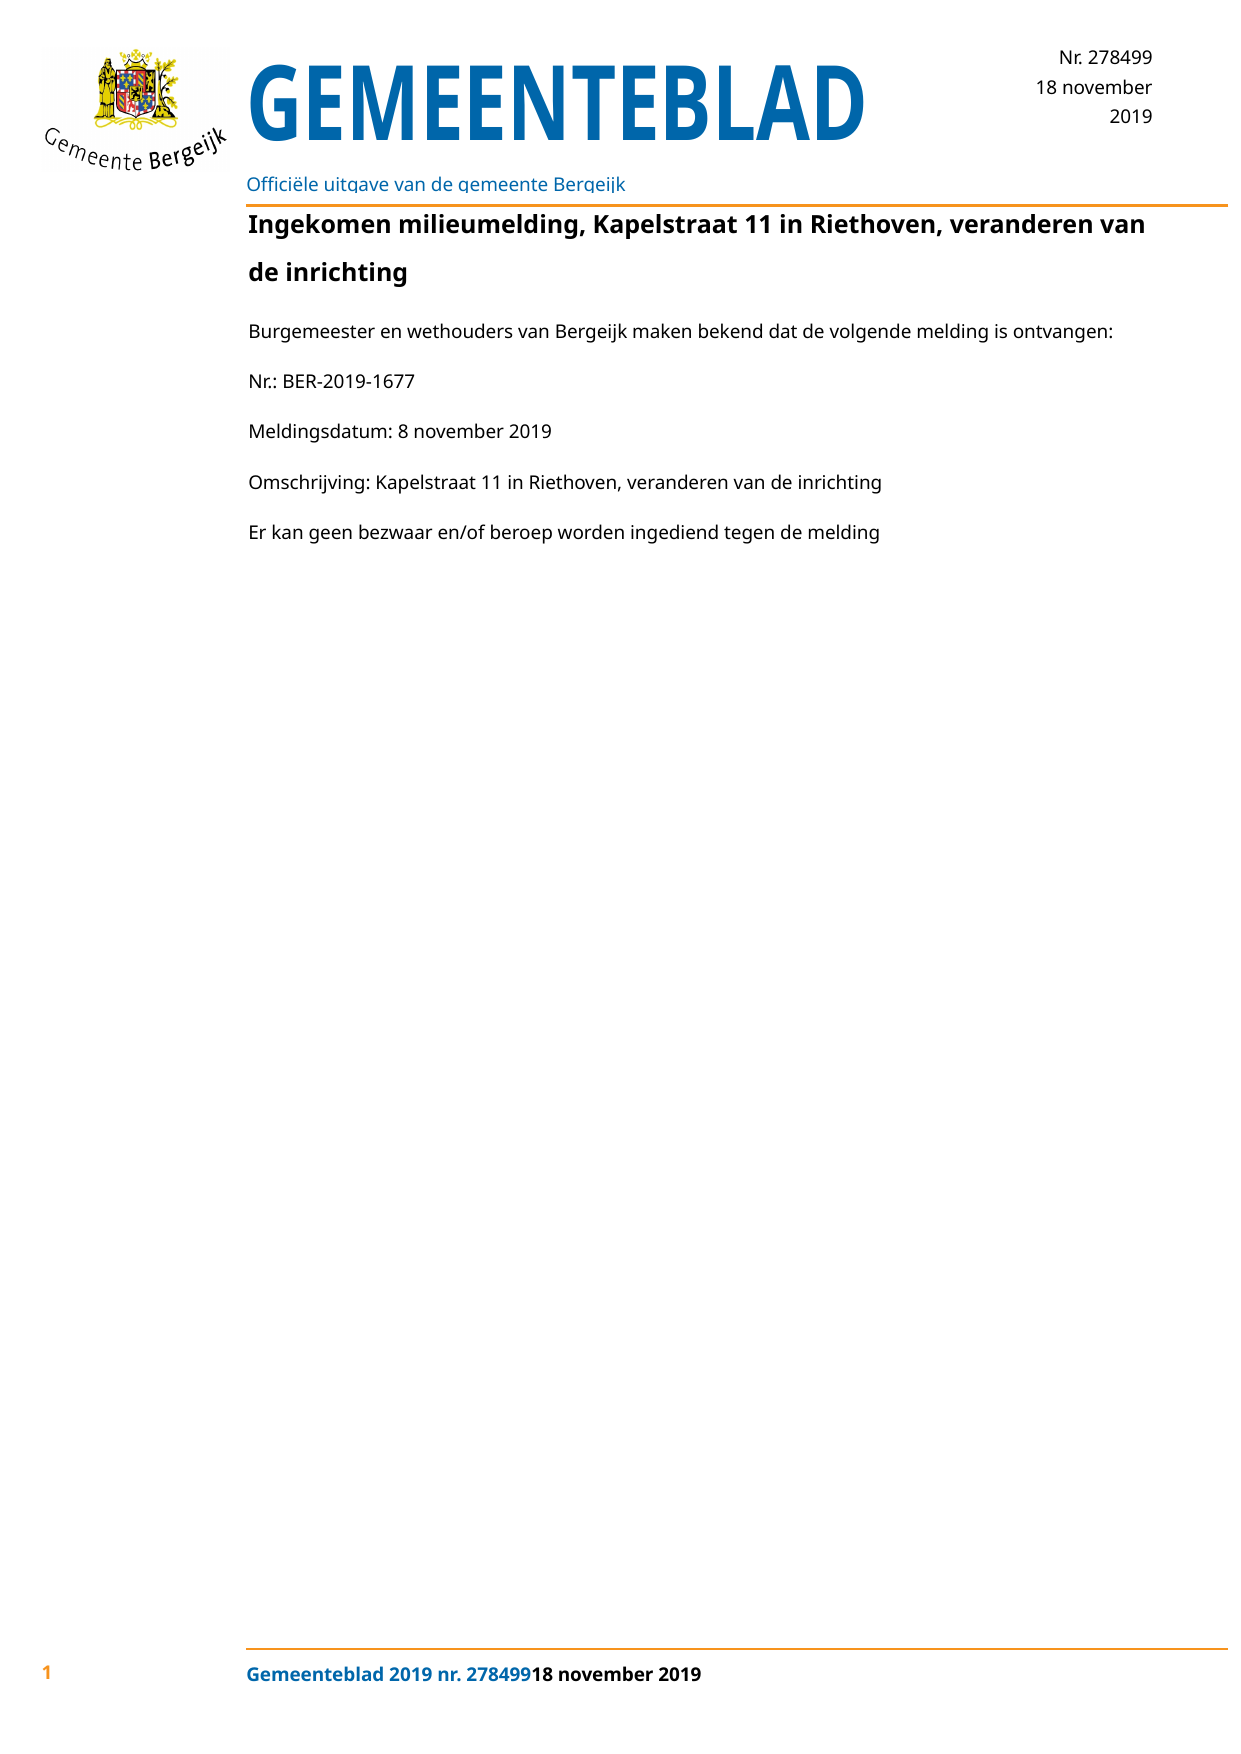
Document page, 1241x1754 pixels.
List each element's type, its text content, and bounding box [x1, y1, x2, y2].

picture [41, 47, 231, 172]
text Meldingsdatum: 8 november 2019 [248, 419, 1152, 444]
text Ingekomen milieumelding, Kapelstraat 11 in Riethoven, veranderen van de inrichting [248, 207, 1152, 288]
text Er kan geen bezwaar en/of beroep worden ingediend tegen de melding [248, 519, 1152, 545]
text Burgemeester en wethouders van Bergeijk maken bekend dat de volgende melding is ontvangen: [248, 318, 1152, 344]
text Omschrijving: Kapelstraat 11 in Riethoven, veranderen van de inrichting [248, 469, 1152, 495]
text Nr.: BER-2019-1677 [248, 368, 1152, 394]
